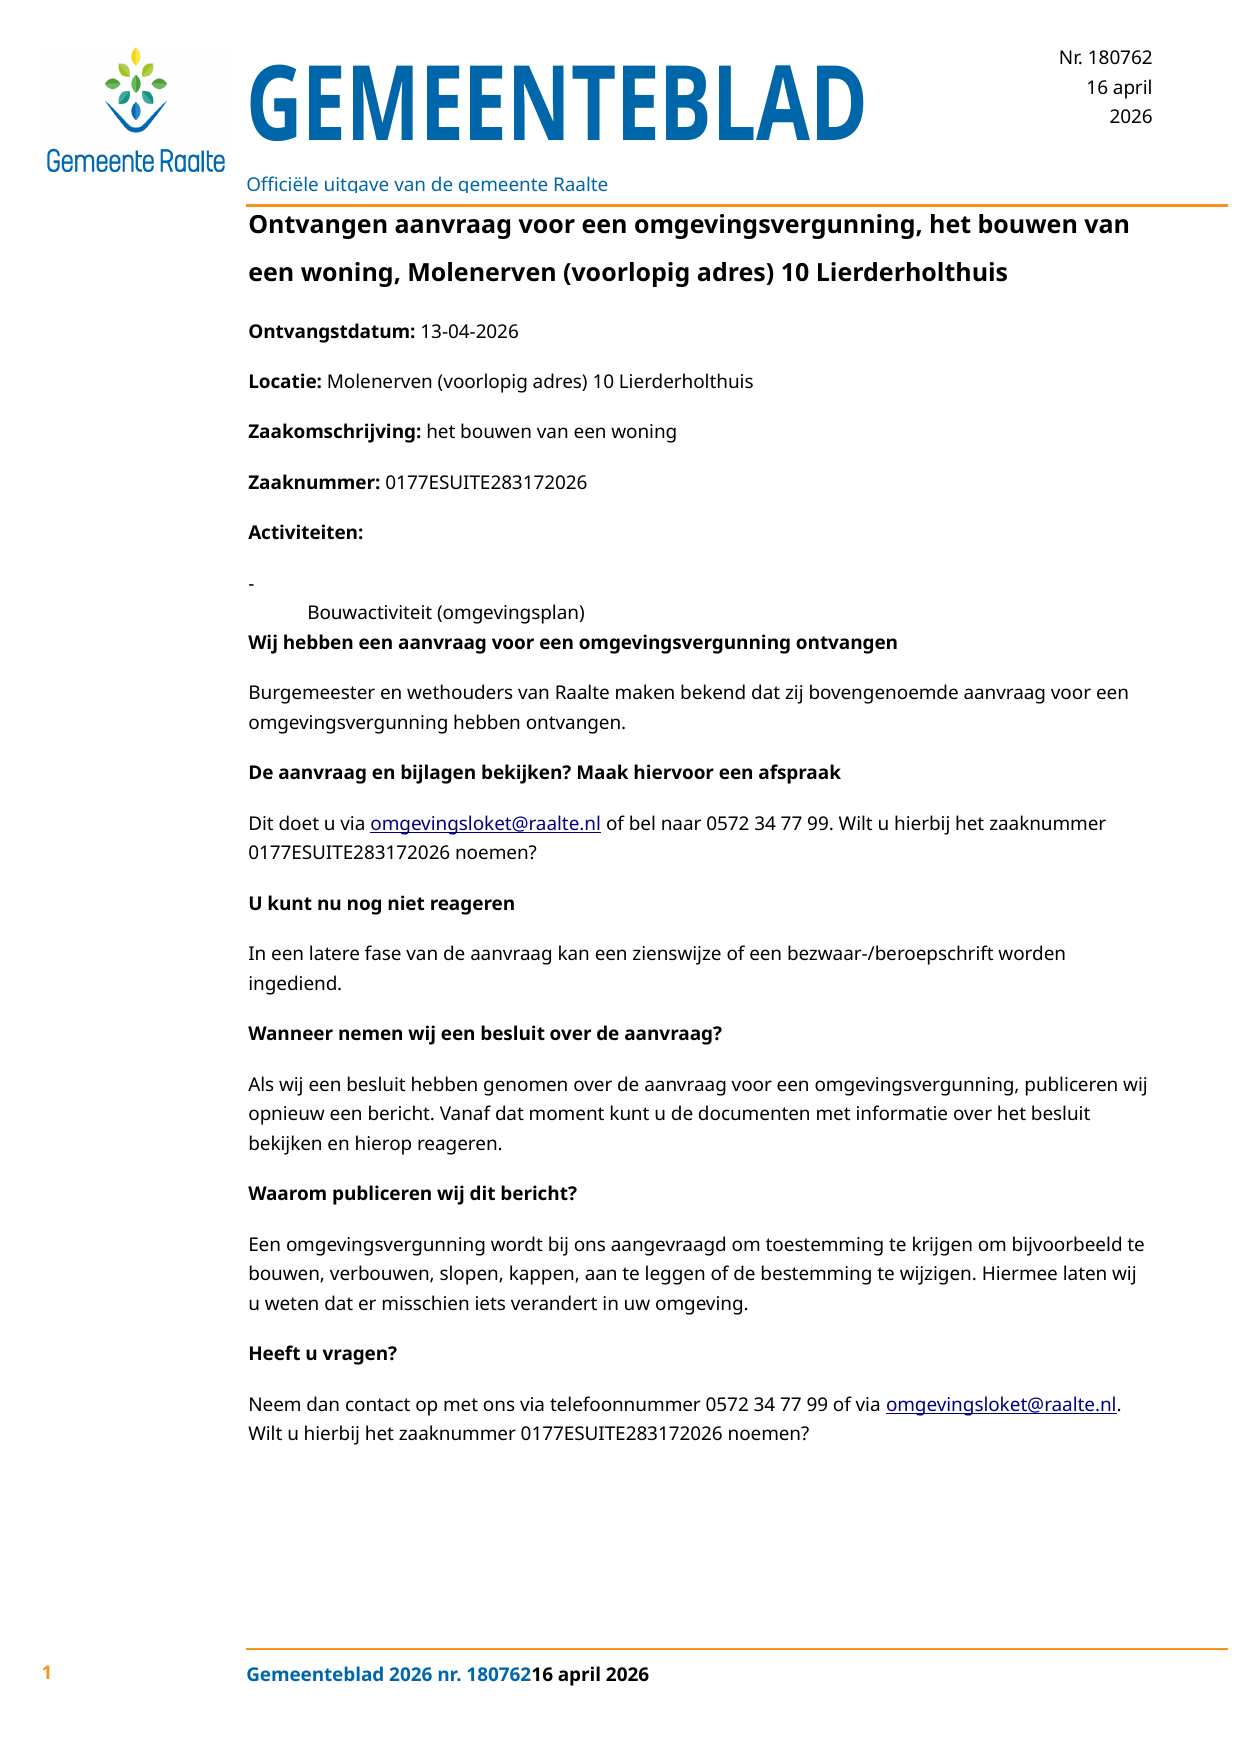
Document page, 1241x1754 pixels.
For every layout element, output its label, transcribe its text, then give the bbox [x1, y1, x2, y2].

text De aanvraag en bijlagen bekijken? Maak hiervoor een afspraak [248, 759, 1152, 785]
list Bouwactiviteit (omgevingsplan) [248, 599, 1152, 625]
text Wanneer nemen wij een besluit over de aanvraag? [248, 1020, 1152, 1046]
text Wij hebben een aanvraag voor een omgevingsvergunning ontvangen [248, 629, 1152, 655]
text Ontvangstdatum: 13-04-2026 [248, 318, 1152, 344]
text Zaaknummer: 0177ESUITE283172026 [248, 469, 1152, 495]
text Dit doet u via omgevingsloket@raalte.nl of bel naar 0572 34 77 99. Wilt u hierbij het zaaknummer 0177ESUITE283172026 noemen? [248, 810, 1152, 865]
text Heeft u vragen? [248, 1340, 1152, 1366]
text Ontvangen aanvraag voor een omgevingsvergunning, het bouwen van een woning, Molenerven (voorlopig adres) 10 Lierderholthuis [248, 207, 1152, 288]
text Neem dan contact op met ons via telefoonnummer 0572 34 77 99 of via omgevingsloket@raalte.nl. Wilt u hierbij het zaaknummer 0177ESUITE283172026 noemen? [248, 1391, 1152, 1446]
text Als wij een besluit hebben genomen over de aanvraag voor een omgevingsvergunning, publiceren wij opnieuw een bericht. Vanaf dat moment kunt u de documenten met informatie over het besluit bekijken en hierop reageren. [248, 1071, 1152, 1156]
text U kunt nu nog niet reageren [248, 890, 1152, 916]
text Een omgevingsvergunning wordt bij ons aangevraagd om toestemming te krijgen om bijvoorbeeld te bouwen, verbouwen, slopen, kappen, aan te leggen of de bestemming te wijzigen. Hiermee laten wij u weten dat er misschien iets verandert in uw omgeving. [248, 1231, 1152, 1316]
text Waarom publiceren wij dit bericht? [248, 1180, 1152, 1206]
text Zaakomschrijving: het bouwen van een woning [248, 419, 1152, 444]
text In een latere fase van de aanvraag kan een zienswijze of een bezwaar-/beroepschrift worden ingediend. [248, 940, 1152, 996]
text Locatie: Molenerven (voorlopig adres) 10 Lierderholthuis [248, 368, 1152, 394]
text Activiteiten: [248, 519, 1152, 545]
text Burgemeester en wethouders van Raalte maken bekend dat zij bovengenoemde aanvraag voor een omgevingsvergunning hebben ontvangen. [248, 679, 1152, 735]
picture [41, 47, 231, 172]
